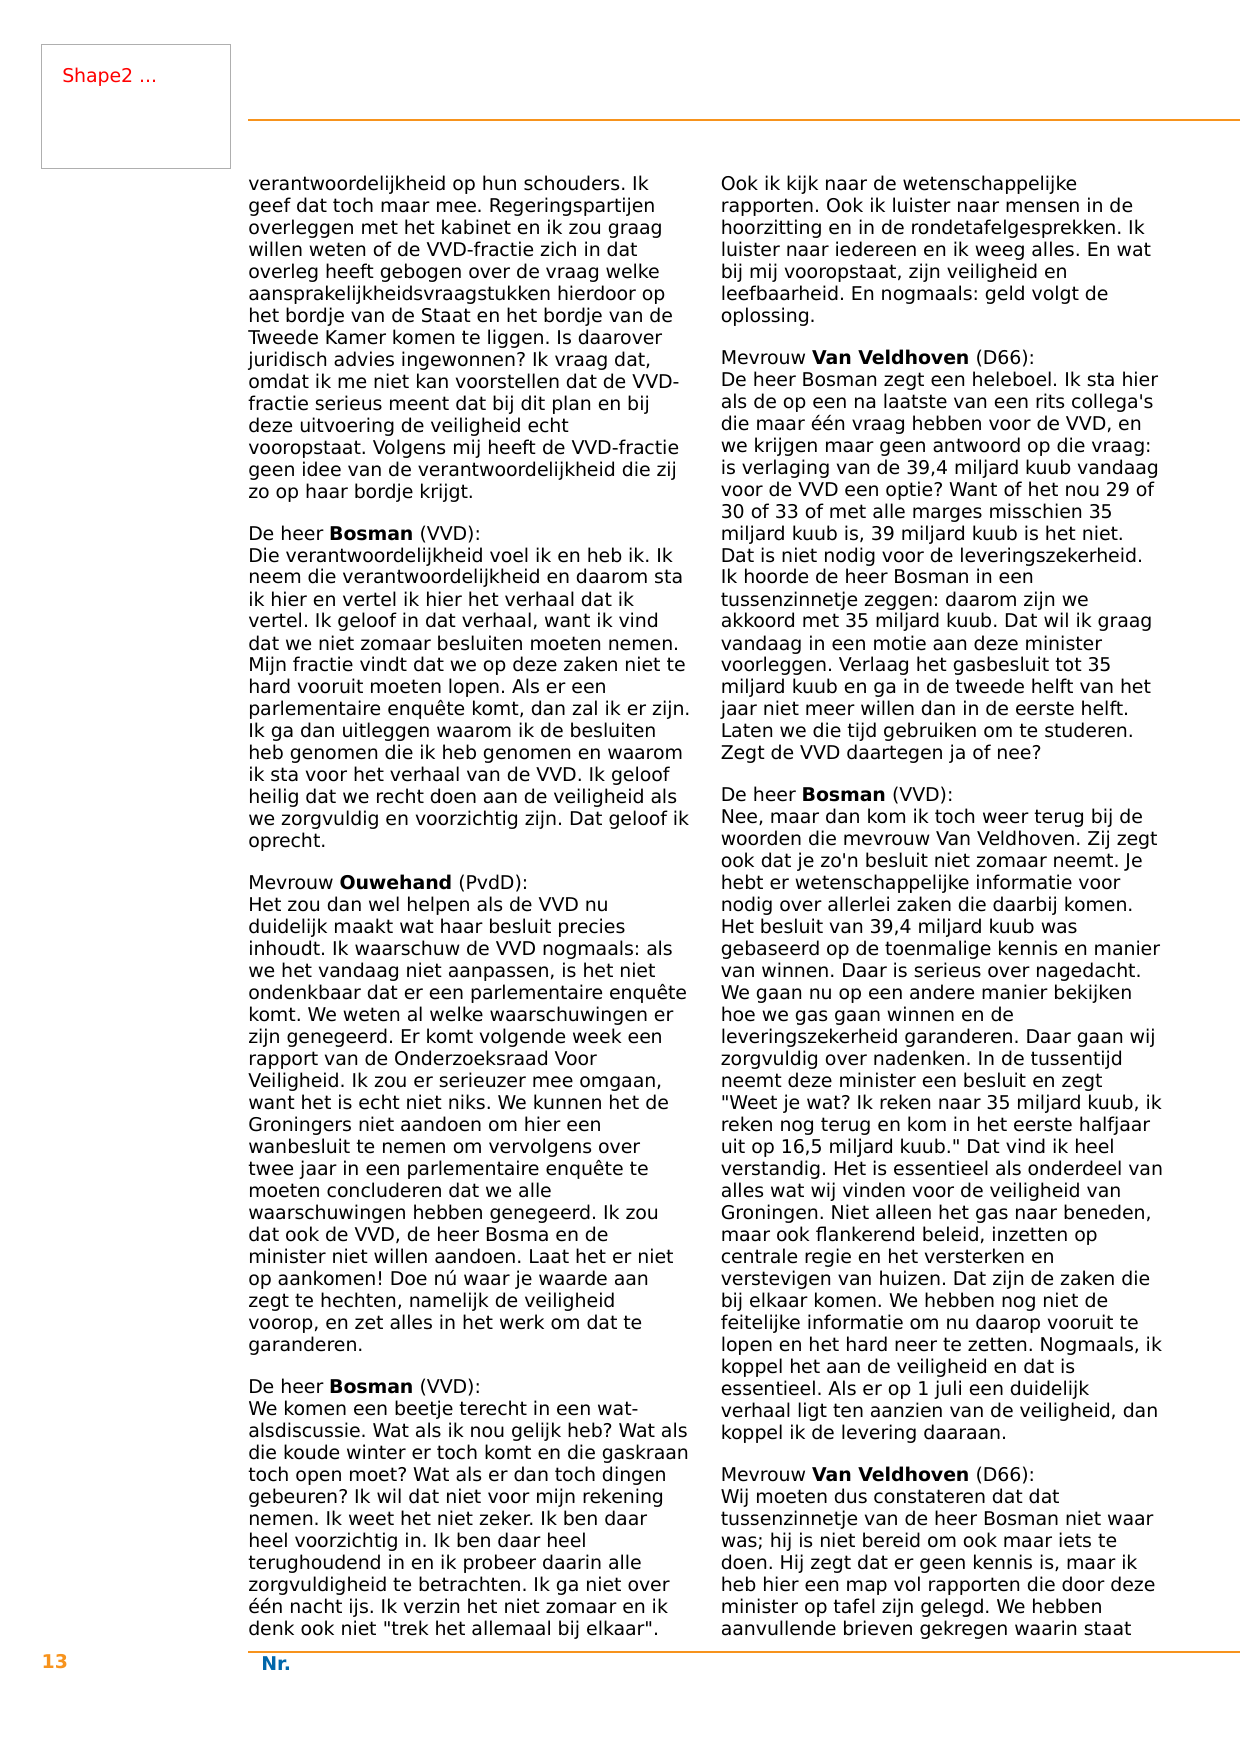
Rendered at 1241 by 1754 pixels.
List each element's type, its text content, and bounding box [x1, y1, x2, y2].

text Ook ik kijk naar de wetenschappelijke rapporten. Ook ik luister naar mensen in de hoorzitting en in de rondetafelgesprekken. Ik luister naar iedereen en ik weeg alles. En wat bij mij vooropstaat, zijn veiligheid en leefbaarheid. En nogmaals: geld volgt de oplossing. [721, 173, 1163, 327]
text Mevrouw Ouwehand (PvdD): [248, 872, 691, 894]
text De heer Bosman (VVD): [721, 784, 1163, 806]
text We komen een beetje terecht in een wat-alsdiscussie. Wat als ik nou gelijk heb? Wat als die koude winter er toch komt en die gaskraan toch open moet? Wat als er dan toch dingen gebeuren? Ik wil dat niet voor mijn rekening nemen. Ik weet het niet zeker. Ik ben daar heel voorzichtig in. Ik ben daar heel terughoudend in en ik probeer daarin alle zorgvuldigheid te betrachten. Ik ga niet over één nacht ijs. Ik verzin het niet zomaar en ik denk ook niet "trek het allemaal bij elkaar". [248, 1398, 691, 1639]
text De heer Bosman zegt een heleboel. Ik sta hier als de op een na laatste van een rits collega's die maar één vraag hebben voor de VVD, en we krijgen maar geen antwoord op die vraag: is verlaging van de 39,4 miljard kuub vandaag voor de VVD een optie? Want of het nou 29 of 30 of 33 of met alle marges misschien 35 miljard kuub is, 39 miljard kuub is het niet. Dat is niet nodig voor de leveringszekerheid. Ik hoorde de heer Bosman in een tussenzinnetje zeggen: daarom zijn we akkoord met 35 miljard kuub. Dat wil ik graag vandaag in een motie aan deze minister voorleggen. Verlaag het gasbesluit tot 35 miljard kuub en ga in de tweede helft van het jaar niet meer willen dan in de eerste helft. Laten we die tijd gebruiken om te studeren. Zegt de VVD daartegen ja of nee? [721, 369, 1163, 764]
text De heer Bosman (VVD): [248, 1376, 691, 1398]
text Mevrouw Van Veldhoven (D66): [721, 1464, 1163, 1486]
text Nee, maar dan kom ik toch weer terug bij de woorden die mevrouw Van Veldhoven. Zij zegt ook dat je zo'n besluit niet zomaar neemt. Je hebt er wetenschappelijke informatie voor nodig over allerlei zaken die daarbij komen. Het besluit van 39,4 miljard kuub was gebaseerd op de toenmalige kennis en manier van winnen. Daar is serieus over nagedacht. We gaan nu op een andere manier bekijken hoe we gas gaan winnen en de leveringszekerheid garanderen. Daar gaan wij zorgvuldig over nadenken. In de tussentijd neemt deze minister een besluit en zegt "Weet je wat? Ik reken naar 35 miljard kuub, ik reken nog terug en kom in het eerste halfjaar uit op 16,5 miljard kuub." Dat vind ik heel verstandig. Het is essentieel als onderdeel van alles wat wij vinden voor de veiligheid van Groningen. Niet alleen het gas naar beneden, maar ook flankerend beleid, inzetten op centrale regie en het versterken en verstevigen van huizen. Dat zijn de zaken die bij elkaar komen. We hebben nog niet de feitelijke informatie om nu daarop vooruit te lopen en het hard neer te zetten. Nogmaals, ik koppel het aan de veiligheid en dat is essentieel. Als er op 1 juli een duidelijk verhaal ligt ten aanzien van de veiligheid, dan koppel ik de levering daaraan. [721, 806, 1163, 1444]
text Het zou dan wel helpen als de VVD nu duidelijk maakt wat haar besluit precies inhoudt. Ik waarschuw de VVD nogmaals: als we het vandaag niet aanpassen, is het niet ondenkbaar dat er een parlementaire enquête komt. We weten al welke waarschuwingen er zijn genegeerd. Er komt volgende week een rapport van de Onderzoeksraad Voor Veiligheid. Ik zou er serieuzer mee omgaan, want het is echt niet niks. We kunnen het de Groningers niet aandoen om hier een wanbesluit te nemen om vervolgens over twee jaar in een parlementaire enquête te moeten concluderen dat we alle waarschuwingen hebben genegeerd. Ik zou dat ook de VVD, de heer Bosma en de minister niet willen aandoen. Laat het er niet op aankomen! Doe nú waar je waarde aan zegt te hechten, namelijk de veiligheid voorop, en zet alles in het werk om dat te garanderen. [248, 894, 691, 1356]
text Mevrouw Van Veldhoven (D66): [721, 347, 1163, 369]
text Die verantwoordelijkheid voel ik en heb ik. Ik neem die verantwoordelijkheid en daarom sta ik hier en vertel ik hier het verhaal dat ik vertel. Ik geloof in dat verhaal, want ik vind dat we niet zomaar besluiten moeten nemen. Mijn fractie vindt dat we op deze zaken niet te hard vooruit moeten lopen. Als er een parlementaire enquête komt, dan zal ik er zijn. Ik ga dan uitleggen waarom ik de besluiten heb genomen die ik heb genomen en waarom ik sta voor het verhaal van de VVD. Ik geloof heilig dat we recht doen aan de veiligheid als we zorgvuldig en voorzichtig zijn. Dat geloof ik oprecht. [248, 544, 691, 852]
text De heer Bosman (VVD): [248, 522, 691, 544]
text Wij moeten dus constateren dat dat tussenzinnetje van de heer Bosman niet waar was; hij is niet bereid om ook maar iets te doen. Hij zegt dat er geen kennis is, maar ik heb hier een map vol rapporten die door deze minister op tafel zijn gelegd. We hebben aanvullende brieven gekregen waarin staat [721, 1486, 1163, 1639]
text verantwoordelijkheid op hun schouders. Ik geef dat toch maar mee. Regeringspartijen overleggen met het kabinet en ik zou graag willen weten of de VVD-fractie zich in dat overleg heeft gebogen over de vraag welke aansprakelijkheidsvraagstukken hierdoor op het bordje van de Staat en het bordje van de Tweede Kamer komen te liggen. Is daarover juridisch advies ingewonnen? Ik vraag dat, omdat ik me niet kan voorstellen dat de VVD-fractie serieus meent dat bij dit plan en bij deze uitvoering de veiligheid echt vooropstaat. Volgens mij heeft de VVD-fractie geen idee van de verantwoordelijkheid die zij zo op haar bordje krijgt. [248, 173, 691, 502]
